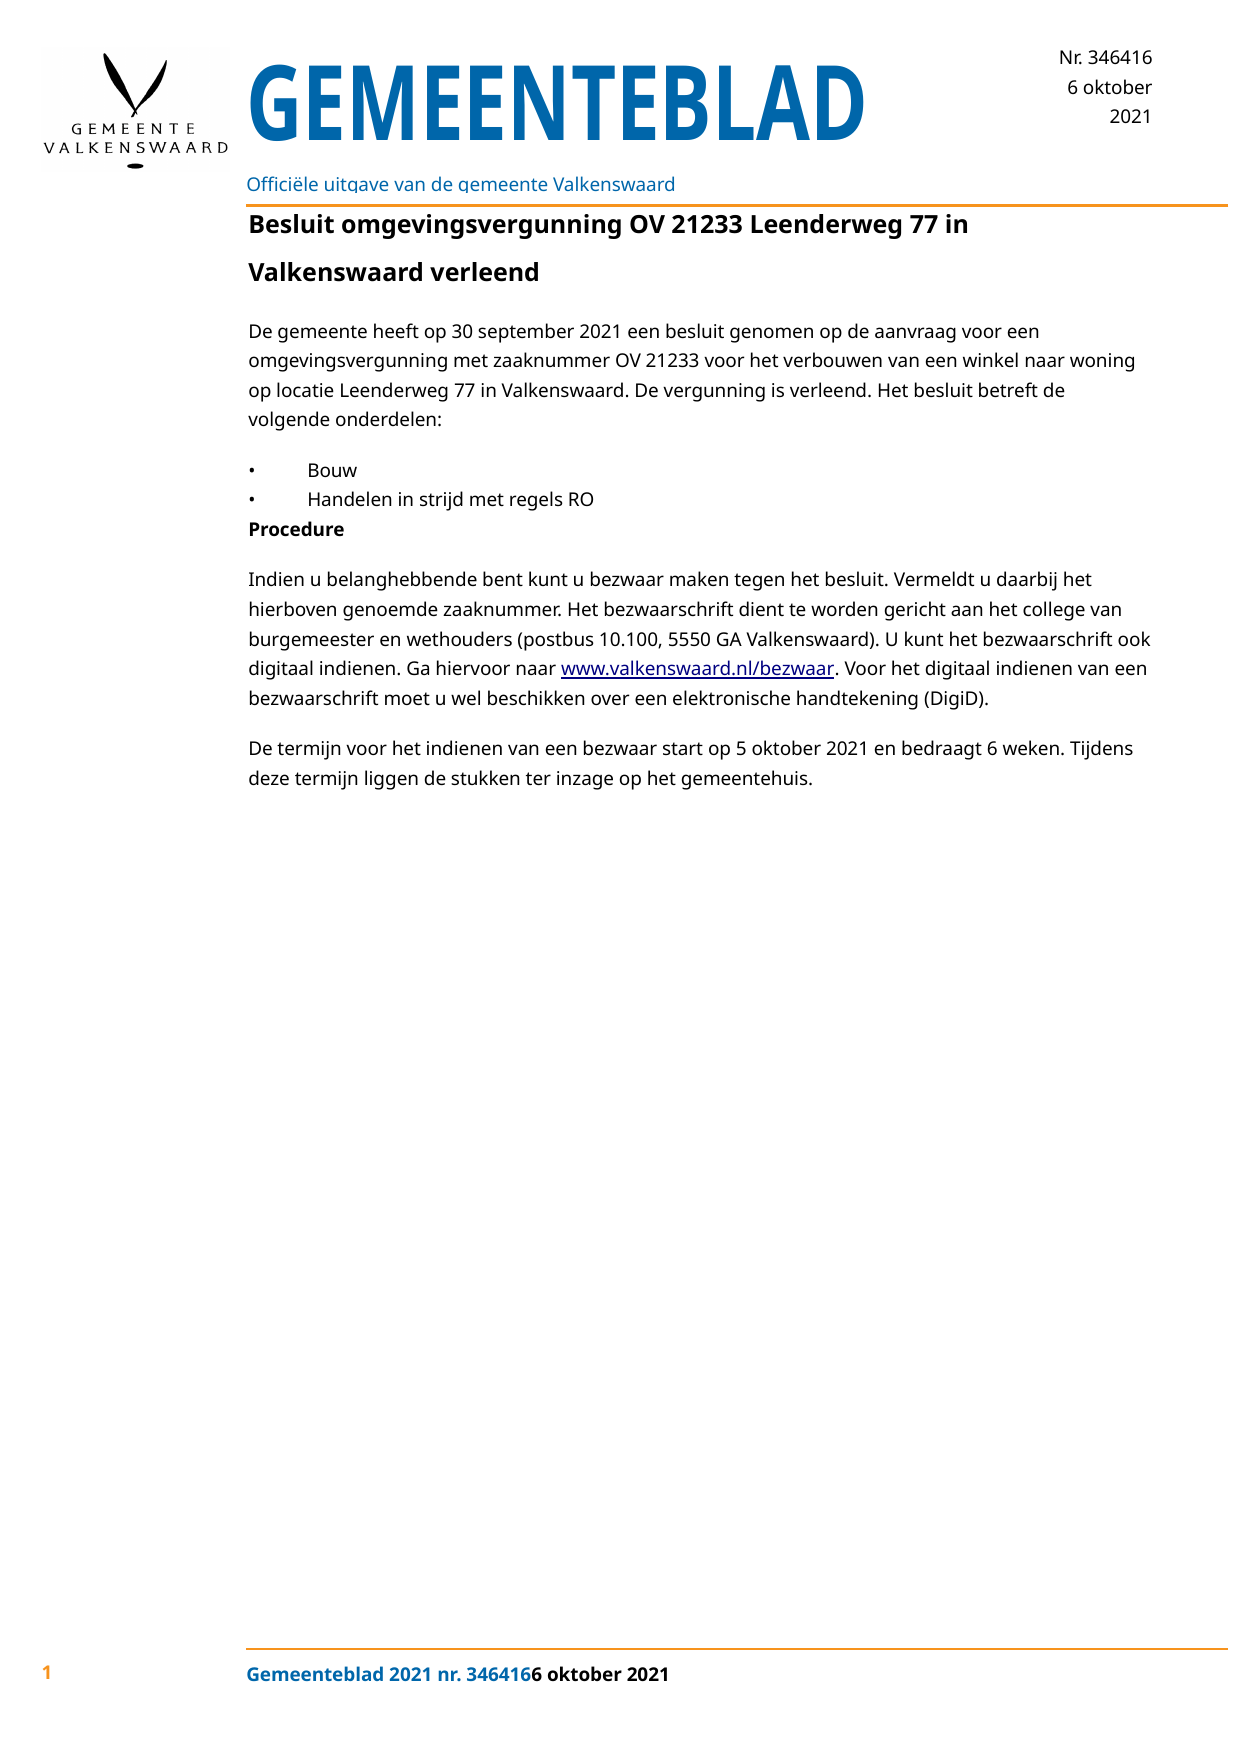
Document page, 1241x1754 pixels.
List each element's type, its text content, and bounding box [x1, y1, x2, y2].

text De gemeente heeft op 30 september 2021 een besluit genomen op de aanvraag voor een omgevingsvergunning met zaaknummer OV 21233 voor het verbouwen van een winkel naar woning op locatie Leenderweg 77 in Valkenswaard. De vergunning is verleend. Het besluit betreft de volgende onderdelen: [248, 318, 1152, 432]
text De termijn voor het indienen van een bezwaar start op 5 oktober 2021 en bedraagt 6 weken. Tijdens deze termijn liggen de stukken ter inzage op het gemeentehuis. [248, 735, 1152, 791]
list Bouw [248, 457, 1152, 483]
text Besluit omgevingsvergunning OV 21233 Leenderweg 77 in Valkenswaard verleend [248, 207, 1152, 288]
text Procedure [248, 516, 1152, 542]
picture [41, 47, 231, 172]
text Indien u belanghebbende bent kunt u bezwaar maken tegen het besluit. Vermeldt u daarbij het hierboven genoemde zaaknummer. Het bezwaarschrift dient te worden gericht aan het college van burgemeester en wethouders (postbus 10.100, 5550 GA Valkenswaard). U kunt het bezwaarschrift ook digitaal indienen. Ga hiervoor naar www.valkenswaard.nl/bezwaar. Voor het digitaal indienen van een bezwaarschrift moet u wel beschikken over een elektronische handtekening (DigiD). [248, 567, 1152, 711]
list Handelen in strijd met regels RO [248, 487, 1152, 512]
